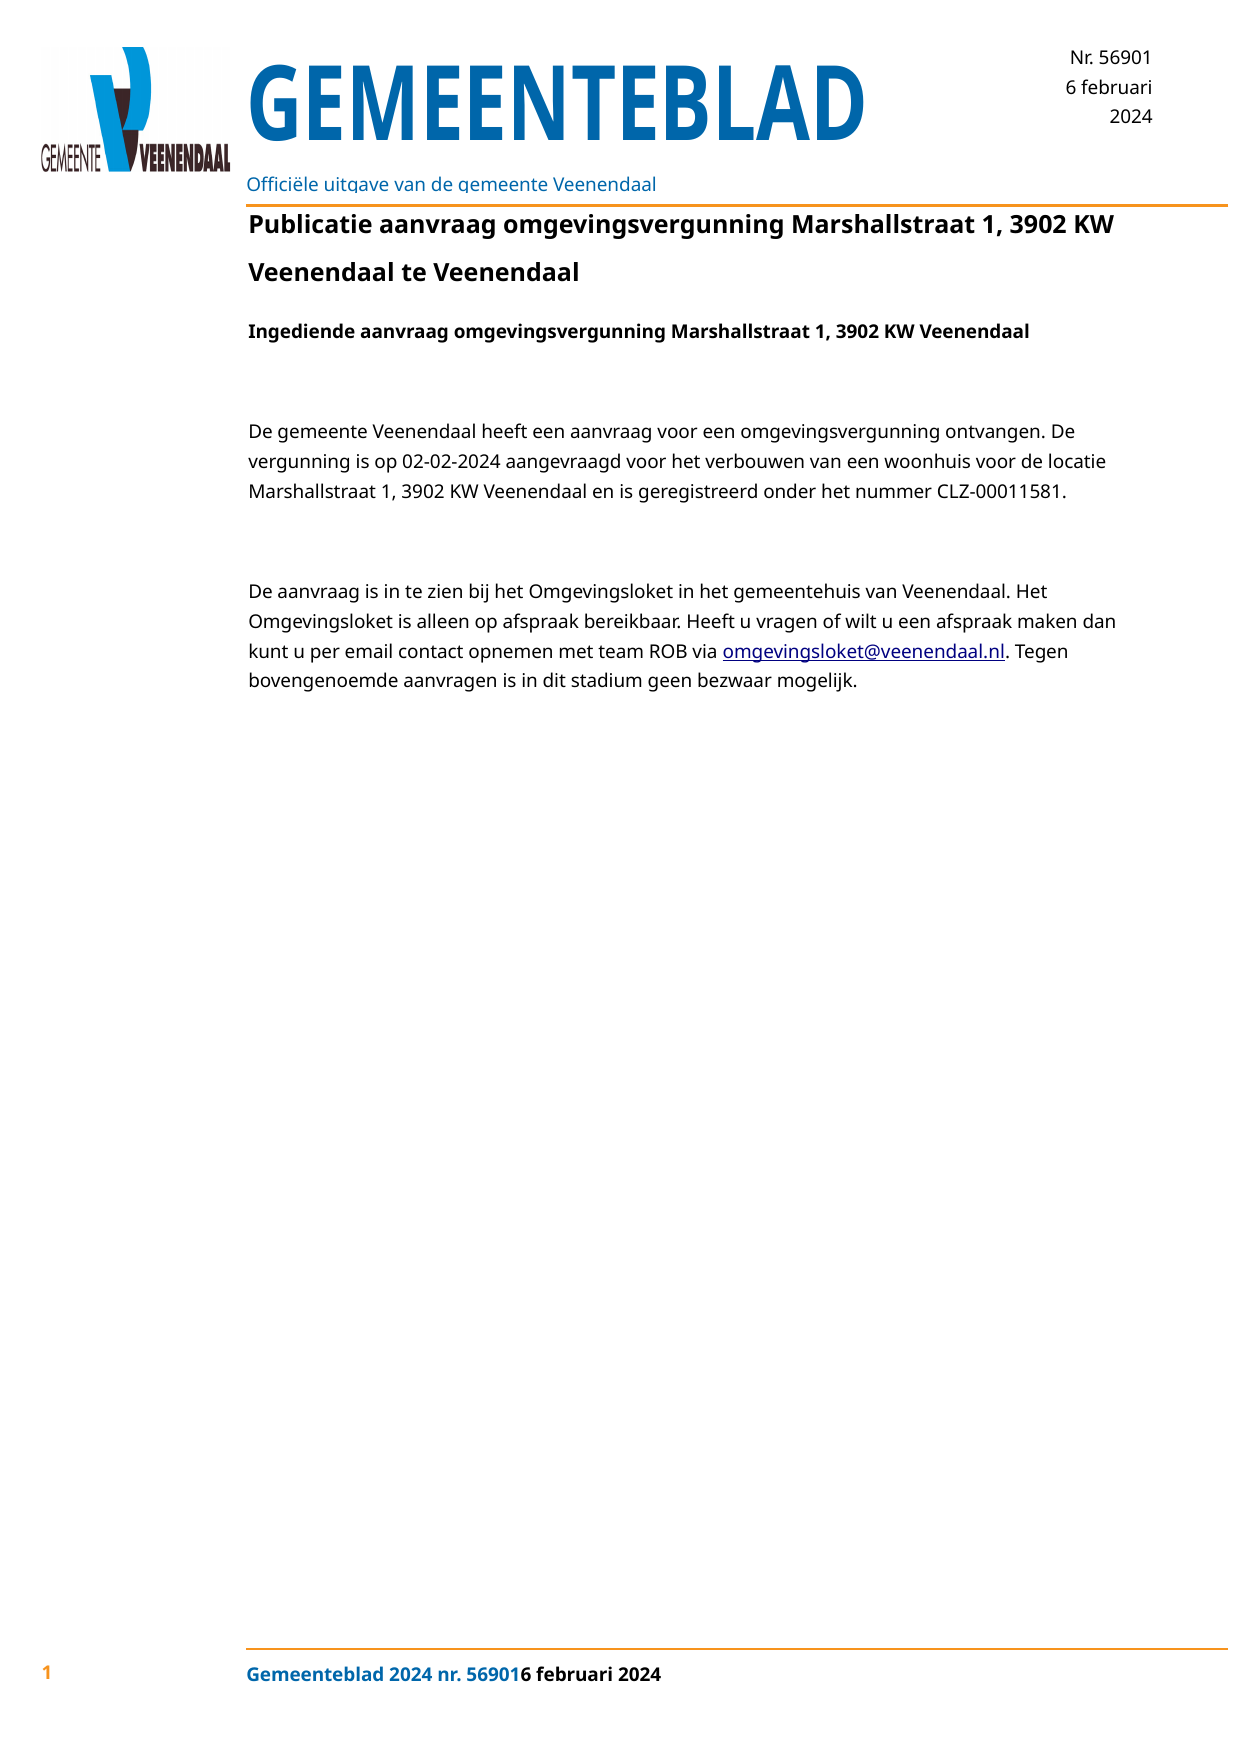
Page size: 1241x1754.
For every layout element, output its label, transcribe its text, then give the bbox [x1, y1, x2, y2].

text Ingediende aanvraag omgevingsvergunning Marshallstraat 1, 3902 KW Veenendaal [248, 318, 1152, 344]
text De aanvraag is in te zien bij het Omgevingsloket in het gemeentehuis van Veenendaal. Het Omgevingsloket is alleen op afspraak bereikbaar. Heeft u vragen of wilt u een afspraak maken dan kunt u per email contact opnemen met team ROB via omgevingsloket@veenendaal.nl. Tegen bovengenoemde aanvragen is in dit stadium geen bezwaar mogelijk. [248, 579, 1152, 693]
picture [123, 47, 231, 172]
picture [41, 47, 130, 172]
text Publicatie aanvraag omgevingsvergunning Marshallstraat 1, 3902 KW Veenendaal te Veenendaal [248, 207, 1152, 288]
text De gemeente Veenendaal heeft een aanvraag voor een omgevingsvergunning ontvangen. De vergunning is op 02-02-2024 aangevraagd voor het verbouwen van een woonhuis voor de locatie Marshallstraat 1, 3902 KW Veenendaal en is geregistreerd onder het nummer CLZ-00011581. [248, 419, 1152, 504]
